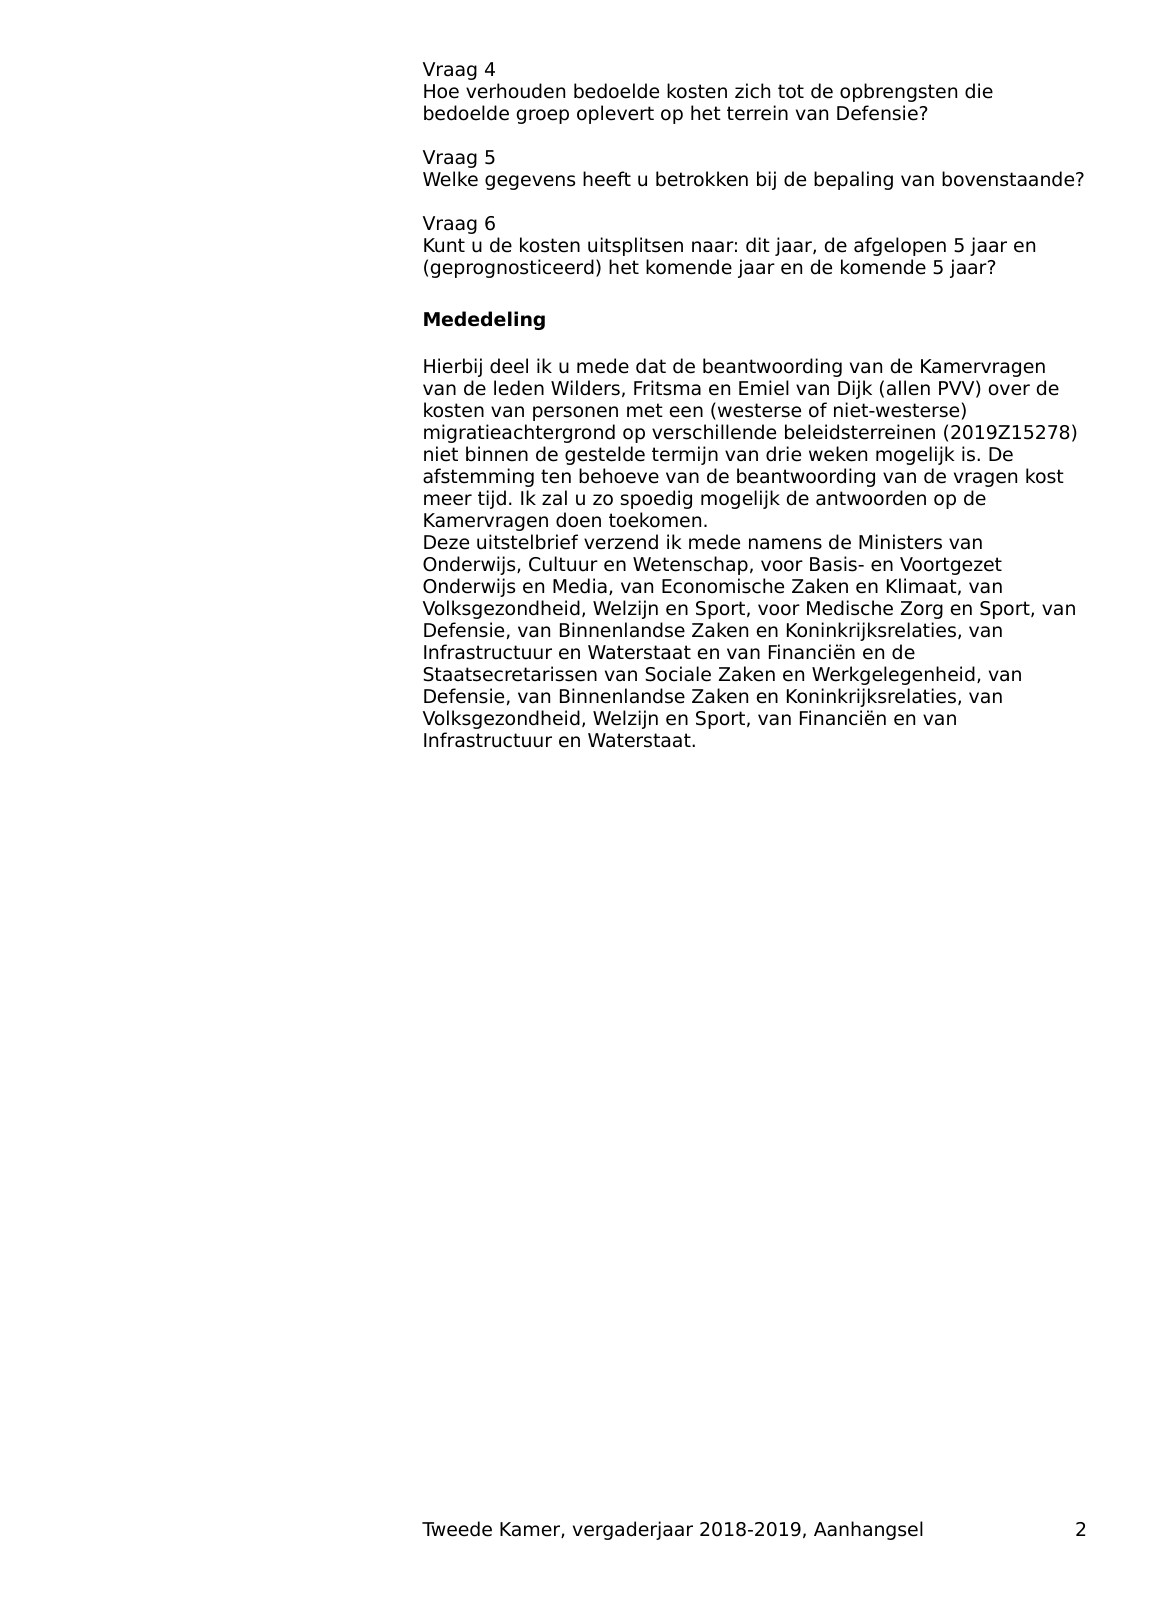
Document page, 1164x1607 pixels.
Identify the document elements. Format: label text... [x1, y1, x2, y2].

text Hoe verhouden bedoelde kosten zich tot de opbrengsten die bedoelde groep oplevert op het terrein van Defensie? [422, 81, 1087, 125]
text Hierbij deel ik u mede dat de beantwoording van de Kamervragen van de leden Wilders, Fritsma en Emiel van Dijk (allen PVV) over de kosten van personen met een (westerse of niet-westerse) migratieachtergrond op verschillende beleidsterreinen (2019Z15278) niet binnen de gestelde termijn van drie weken mogelijk is. De afstemming ten behoeve van de beantwoording van de vragen kost meer tijd. Ik zal u zo spoedig mogelijk de antwoorden op de Kamervragen doen toekomen. [422, 356, 1087, 532]
text Welke gegevens heeft u betrokken bij de bepaling van bovenstaande? [422, 169, 1087, 191]
text Vraag 5 [422, 147, 1087, 169]
text Deze uitstelbrief verzend ik mede namens de Ministers van Onderwijs, Cultuur en Wetenschap, voor Basis- en Voortgezet Onderwijs en Media, van Economische Zaken en Klimaat, van Volksgezondheid, Welzijn en Sport, voor Medische Zorg en Sport, van Defensie, van Binnenlandse Zaken en Koninkrijksrelaties, van Infrastructuur en Waterstaat en van Financiën en de Staatsecretarissen van Sociale Zaken en Werkgelegenheid, van Defensie, van Binnenlandse Zaken en Koninkrijksrelaties, van Volksgezondheid, Welzijn en Sport, van Financiën en van Infrastructuur en Waterstaat. [422, 532, 1087, 752]
text Kunt u de kosten uitsplitsen naar: dit jaar, de afgelopen 5 jaar en (geprognosticeerd) het komende jaar en de komende 5 jaar? [422, 235, 1087, 279]
text Vraag 4 [422, 59, 1087, 81]
text Vraag 6 [422, 213, 1087, 235]
subtitle Mededeling [422, 309, 1087, 331]
